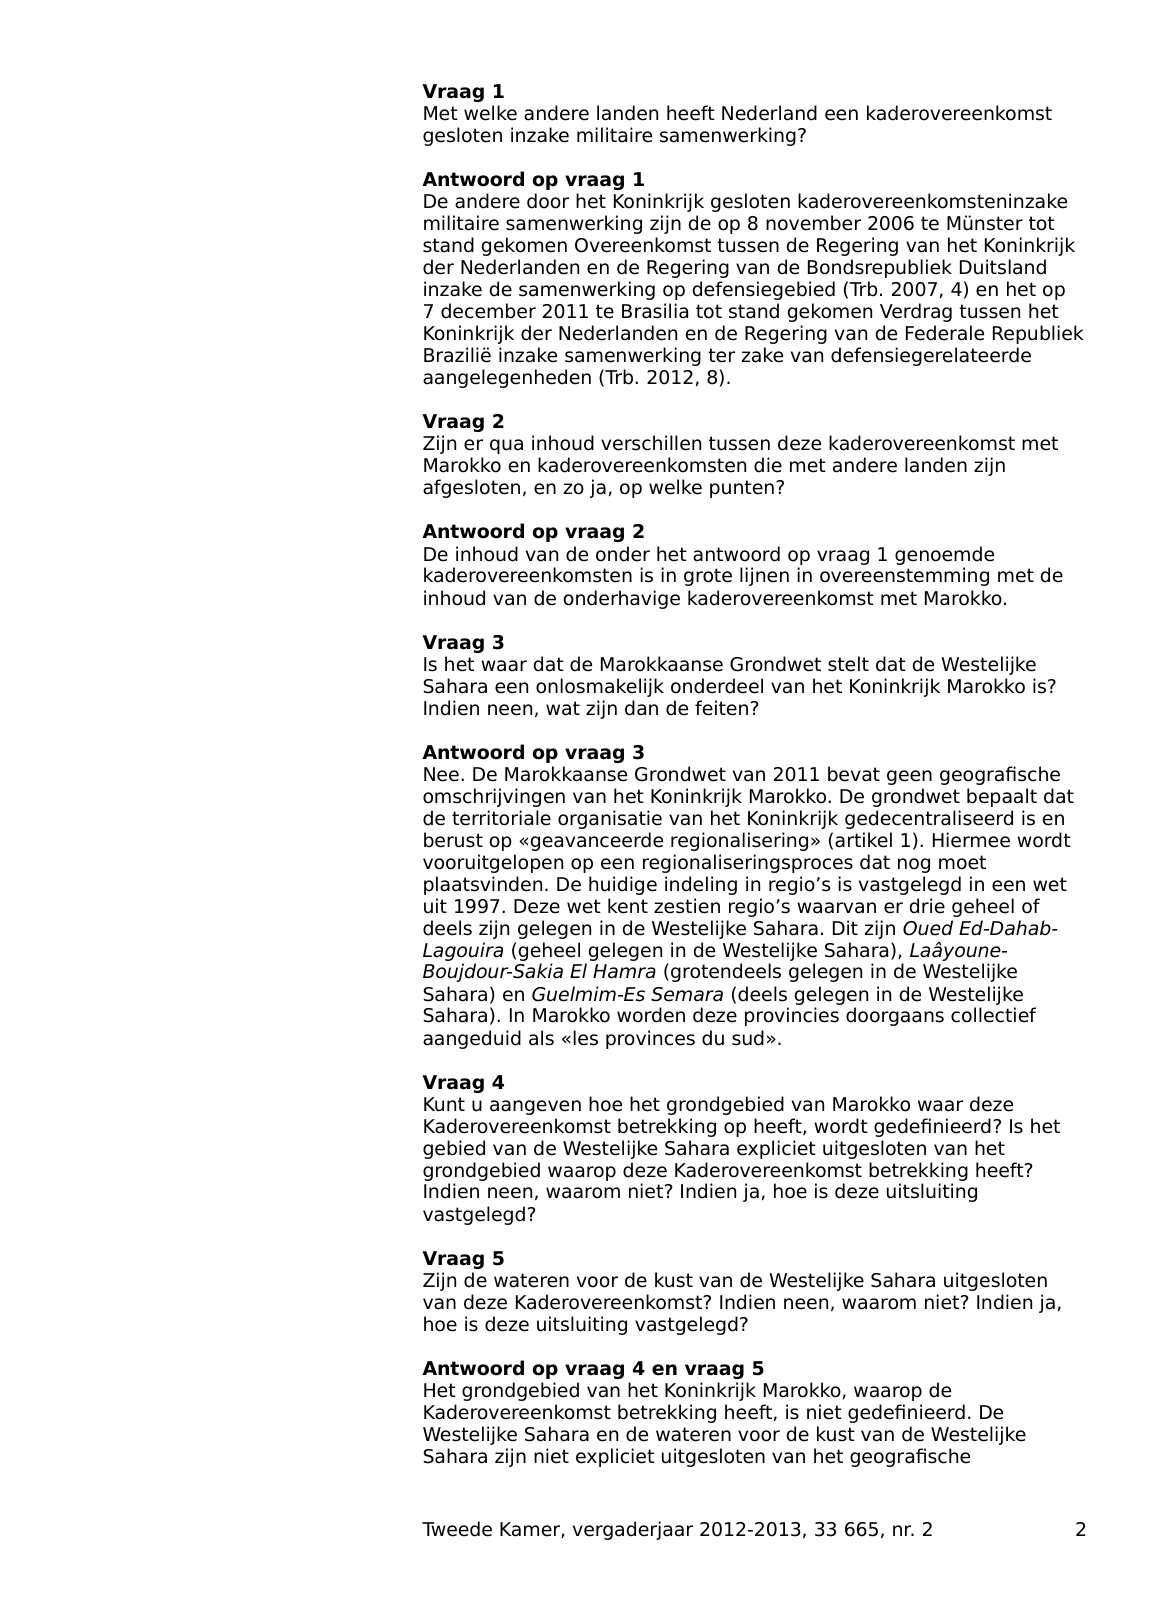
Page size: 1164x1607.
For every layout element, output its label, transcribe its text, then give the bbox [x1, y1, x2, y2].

text Is het waar dat de Marokkaanse Grondwet stelt dat de Westelijke Sahara een onlosmakelijk onderdeel van het Koninkrijk Marokko is? Indien neen, wat zijn dan de feiten? [422, 653, 1087, 719]
text Het grondgebied van het Koninkrijk Marokko, waarop de Kaderovereenkomst betrekking heeft, is niet gedefinieerd. De Westelijke Sahara en de wateren voor de kust van de Westelijke Sahara zijn niet expliciet uitgesloten van het geografische [422, 1380, 1087, 1468]
text Vraag 4 [422, 1072, 1087, 1093]
text Vraag 2 [422, 411, 1087, 433]
text Zijn er qua inhoud verschillen tussen deze kaderovereenkomst met Marokko en kaderovereenkomsten die met andere landen zijn afgesloten, en zo ja, op welke punten? [422, 433, 1087, 499]
text Nee. De Marokkaanse Grondwet van 2011 bevat geen geografische omschrijvingen van het Koninkrijk Marokko. De grondwet bepaalt dat de territoriale organisatie van het Koninkrijk gedecentraliseerd is en berust op «geavanceerde regionalisering» (artikel 1). Hiermee wordt vooruitgelopen op een regionaliseringsproces dat nog moet plaatsvinden. De huidige indeling in regio’s is vastgelegd in een wet uit 1997. Deze wet kent zestien regio’s waarvan er drie geheel of deels zijn gelegen in de Westelijke Sahara. Dit zijn Oued Ed-Dahab-Lagouira (geheel gelegen in de Westelijke Sahara), Laâyoune-Boujdour-Sakia El Hamra (grotendeels gelegen in de Westelijke Sahara) en Guelmim-Es Semara (deels gelegen in de Westelijke Sahara). In Marokko worden deze provincies doorgaans collectief aangeduid als «les provinces du sud». [422, 764, 1087, 1049]
text Antwoord op vraag 4 en vraag 5 [422, 1358, 1087, 1380]
text Vraag 5 [422, 1248, 1087, 1269]
text Kunt u aangeven hoe het grondgebied van Marokko waar deze Kaderovereenkomst betrekking op heeft, wordt gedefinieerd? Is het gebied van de Westelijke Sahara expliciet uitgesloten van het grondgebied waarop deze Kaderovereenkomst betrekking heeft? Indien neen, waarom niet? Indien ja, hoe is deze uitsluiting vastgelegd? [422, 1093, 1087, 1225]
text Zijn de wateren voor de kust van de Westelijke Sahara uitgesloten van deze Kaderovereenkomst? Indien neen, waarom niet? Indien ja, hoe is deze uitsluiting vastgelegd? [422, 1269, 1087, 1336]
text Antwoord op vraag 1 [422, 169, 1087, 191]
text De inhoud van de onder het antwoord op vraag 1 genoemde kaderovereenkomsten is in grote lijnen in overeenstemming met de inhoud van de onderhavige kaderovereenkomst met Marokko. [422, 543, 1087, 609]
text Met welke andere landen heeft Nederland een kaderovereenkomst gesloten inzake militaire samenwerking? [422, 103, 1087, 147]
text Antwoord op vraag 3 [422, 742, 1087, 764]
text Vraag 3 [422, 632, 1087, 653]
text De andere door het Koninkrijk gesloten kaderovereenkomsteninzake militaire samenwerking zijn de op 8 november 2006 te Münster tot stand gekomen Overeenkomst tussen de Regering van het Koninkrijk der Nederlanden en de Regering van de Bondsrepubliek Duitsland inzake de samenwerking op defensiegebied (Trb. 2007, 4) en het op 7 december 2011 te Brasilia tot stand gekomen Verdrag tussen het Koninkrijk der Nederlanden en de Regering van de Federale Republiek Brazilië inzake samenwerking ter zake van defensiegerelateerde aangelegenheden (Trb. 2012, 8). [422, 191, 1087, 389]
text Antwoord op vraag 2 [422, 521, 1087, 543]
text Vraag 1 [422, 81, 1087, 103]
